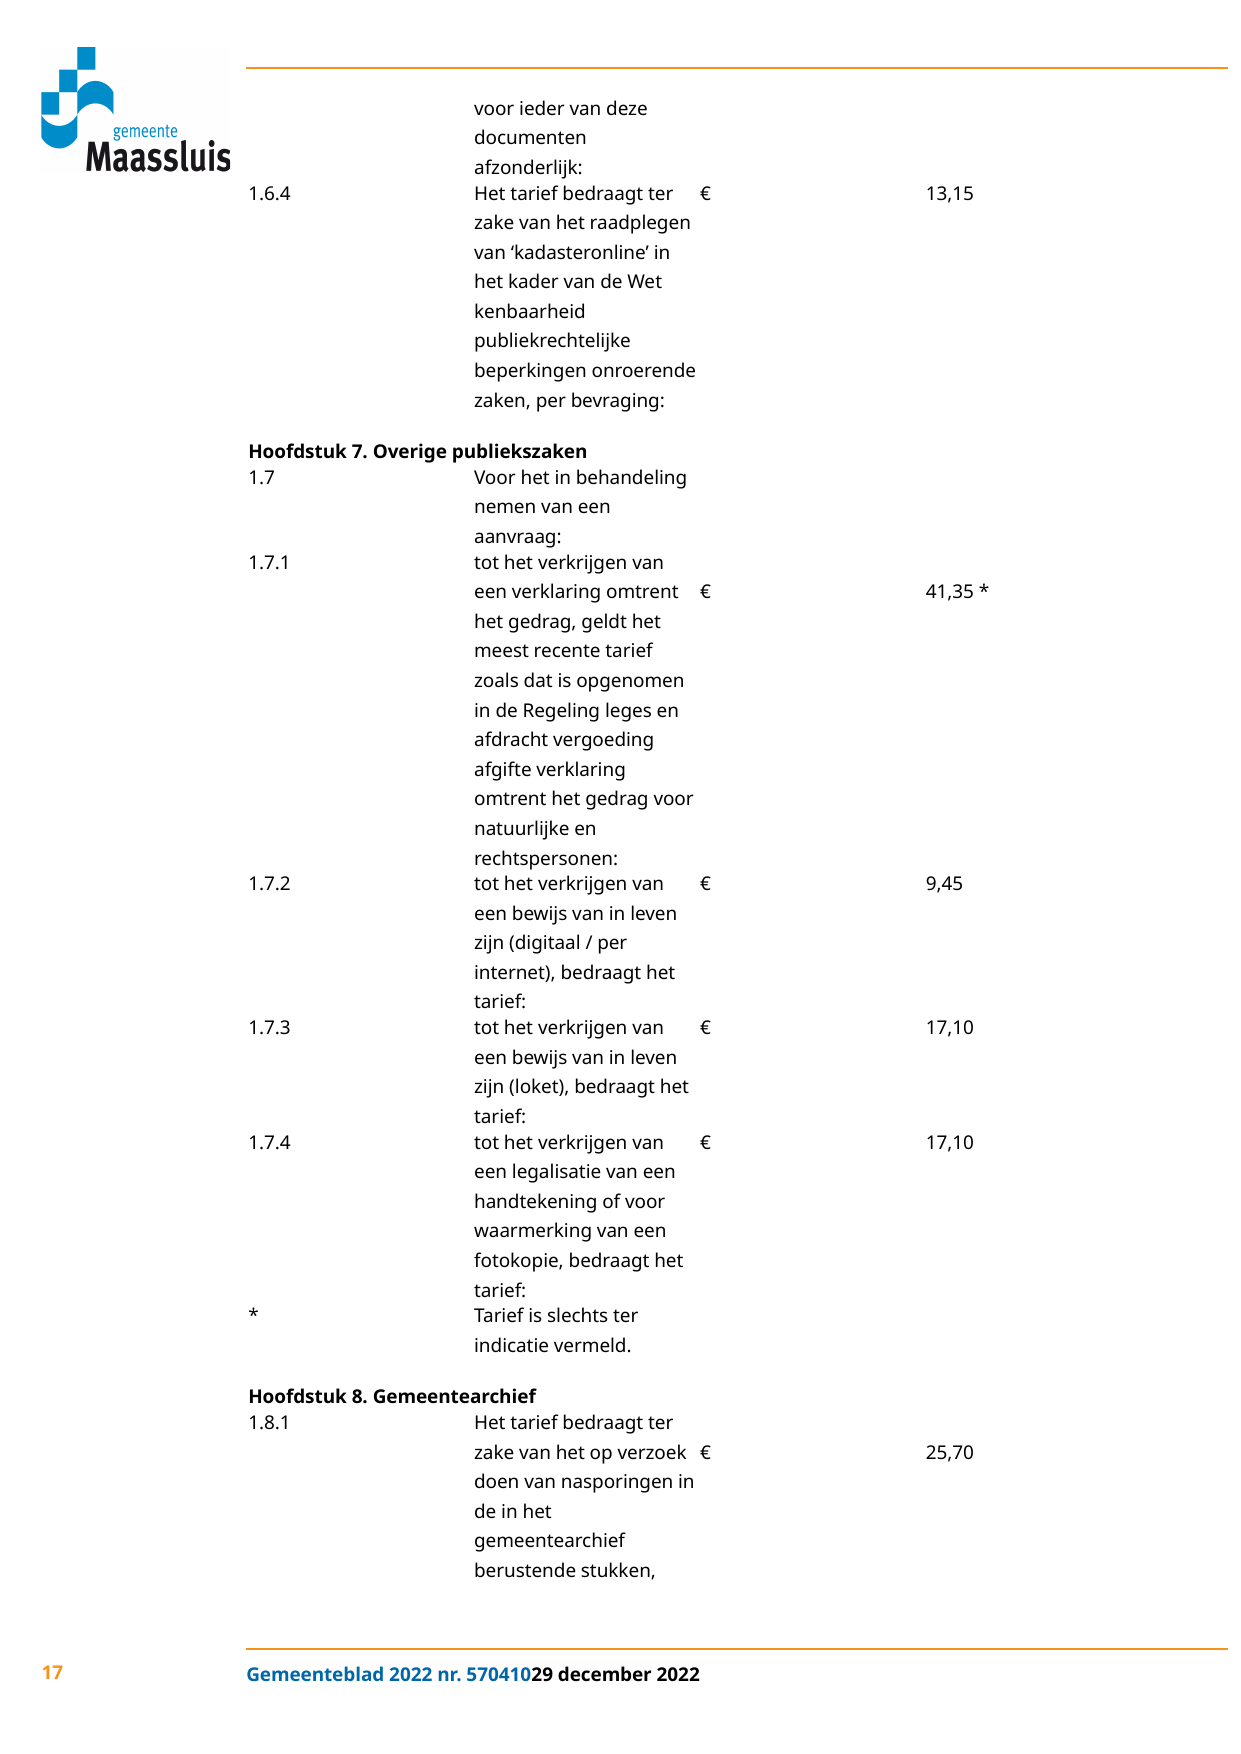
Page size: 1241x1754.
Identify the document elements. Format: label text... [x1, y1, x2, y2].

table_cell tot het verkrijgen van een bewijs van in leven zijn (loket), bedraagt het tarief: [474, 1015, 700, 1129]
table_cell € [700, 1409, 926, 1583]
table_cell [474, 1358, 700, 1384]
table_cell 1.7.3 [248, 1015, 474, 1129]
table_cell 1.7.4 [248, 1129, 474, 1303]
table_cell 25,70 [926, 1409, 1152, 1583]
table_cell [248, 1358, 474, 1384]
table_cell Het tarief bedraagt ter zake van het op verzoek doen van nasporingen in de in het gemeentearchief berustende stukken, [474, 1409, 700, 1583]
table_cell [700, 95, 926, 180]
table_cell tot het verkrijgen van een legalisatie van een handtekening of voor waarmerking van een fotokopie, bedraagt het tarief: [474, 1129, 700, 1303]
table_cell Hoofdstuk 8. Gemeentearchief [248, 1384, 700, 1409]
picture [41, 47, 231, 172]
table_cell 17,10 [926, 1129, 1152, 1303]
table_cell 1.7.1 [248, 549, 474, 870]
table_cell [926, 1303, 1152, 1358]
table_cell 1.8.1 [248, 1409, 474, 1583]
table_cell * [248, 1303, 474, 1358]
table_cell [700, 1384, 926, 1409]
table_cell [700, 438, 926, 464]
table_cell [926, 438, 1152, 464]
table_cell € [700, 180, 926, 412]
table_cell [926, 95, 1152, 180]
table_cell € [700, 549, 926, 870]
table_cell € [700, 1129, 926, 1303]
table_cell [700, 464, 926, 549]
table_cell [700, 413, 926, 438]
table_cell voor ieder van deze documenten afzonderlijk: [474, 95, 700, 180]
table_cell € [700, 870, 926, 1014]
table_cell 1.7 [248, 464, 474, 549]
table_cell [926, 1384, 1152, 1409]
table_cell Tarief is slechts ter indicatie vermeld. [474, 1303, 700, 1358]
table_cell 41,35 * [926, 549, 1152, 870]
table_cell Hoofdstuk 7. Overige publiekszaken [248, 438, 700, 464]
table_cell tot het verkrijgen van een bewijs van in leven zijn (digitaal / per internet), bedraagt het tarief: [474, 870, 700, 1014]
table_cell [248, 95, 474, 180]
table_cell € [700, 1015, 926, 1129]
picture [41, 47, 77, 92]
table_cell 9,45 [926, 870, 1152, 1014]
table_cell Het tarief bedraagt ter zake van het raadplegen van ‘kadasteronline’ in het kader van de Wet kenbaarheid publiekrechtelijke beperkingen onroerende zaken, per bevraging: [474, 180, 700, 412]
table_cell [474, 413, 700, 438]
table_cell [926, 413, 1152, 438]
table_cell [700, 1303, 926, 1358]
table_cell tot het verkrijgen van een verklaring omtrent het gedrag, geldt het meest recente tarief zoals dat is opgenomen in de Regeling leges en afdracht vergoeding afgifte verklaring omtrent het gedrag voor natuurlijke en rechtspersonen: [474, 549, 700, 870]
table_cell [700, 1358, 926, 1384]
table_cell 17,10 [926, 1015, 1152, 1129]
table_cell Voor het in behandeling nemen van een aanvraag: [474, 464, 700, 549]
table_cell [926, 464, 1152, 549]
table_cell 1.7.2 [248, 870, 474, 1014]
table_cell [926, 1358, 1152, 1384]
table_cell 1.6.4 [248, 180, 474, 412]
table_cell 13,15 [926, 180, 1152, 412]
table_cell [248, 413, 474, 438]
